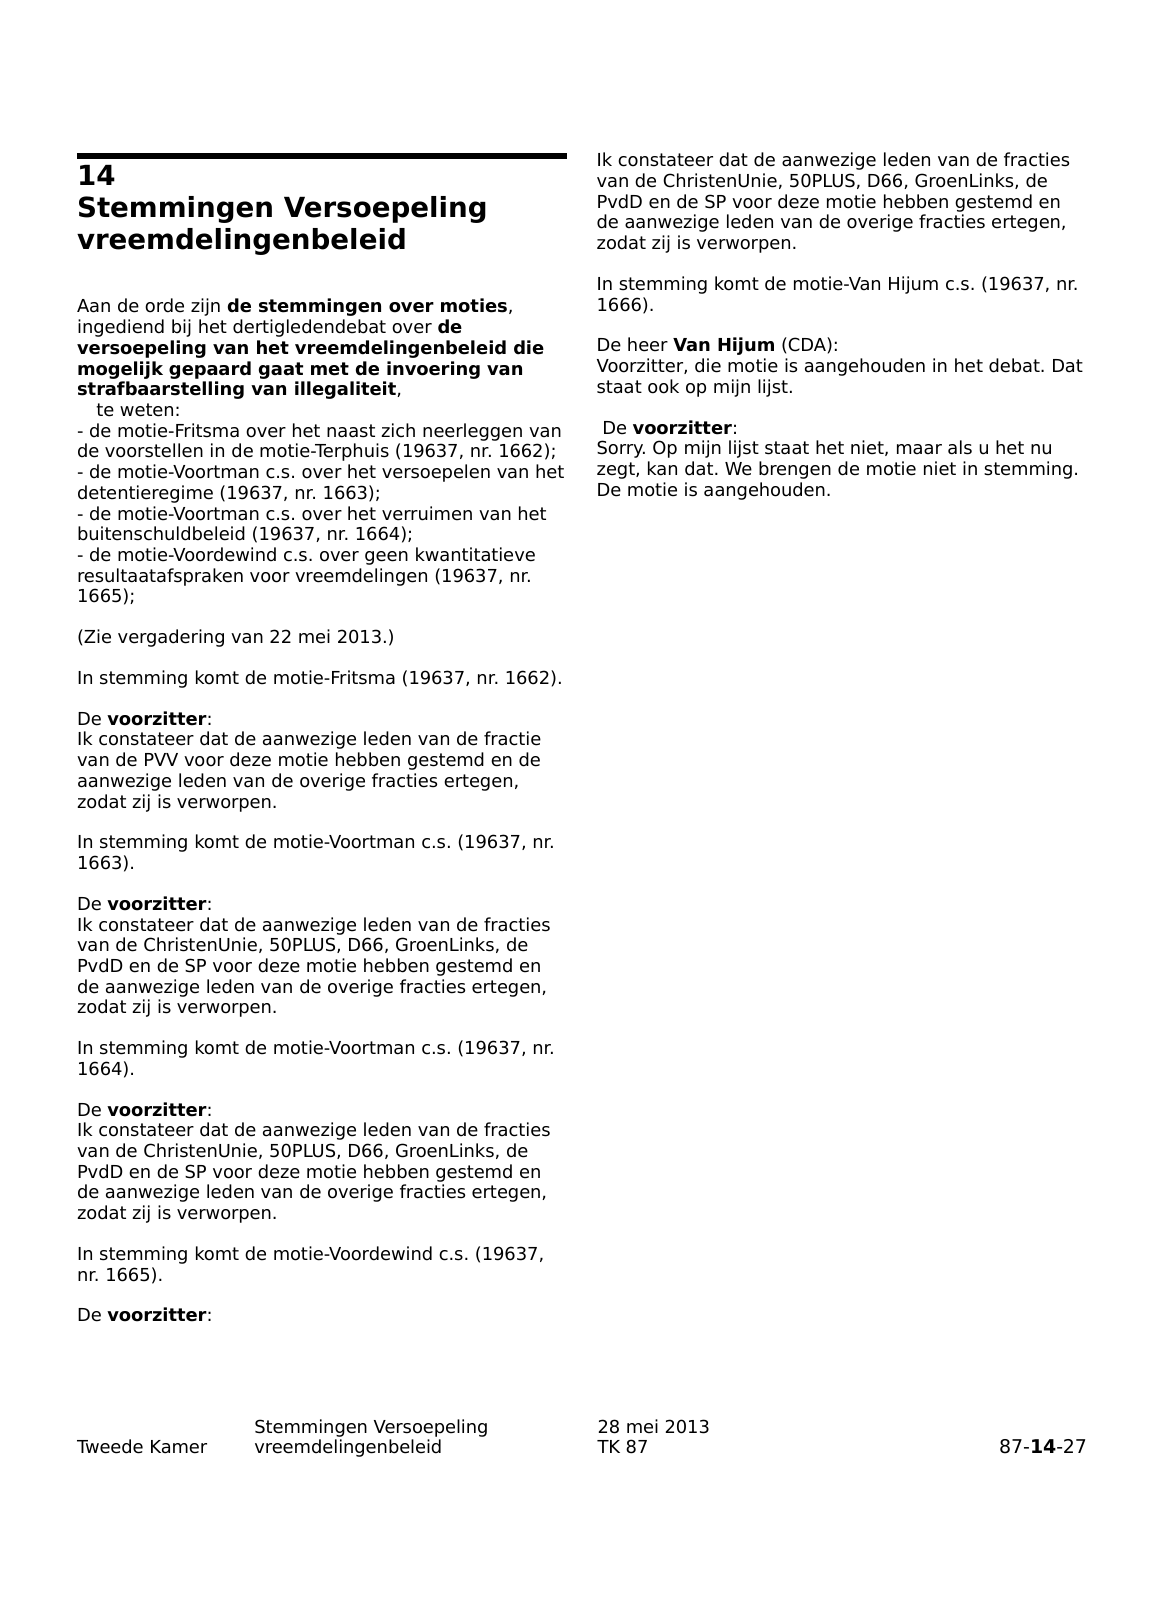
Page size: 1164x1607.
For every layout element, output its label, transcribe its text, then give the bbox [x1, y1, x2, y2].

text (Zie vergadering van 22 mei 2013.) [77, 627, 567, 648]
text Ik constateer dat de aanwezige leden van de fracties van de ChristenUnie, 50PLUS, D66, GroenLinks, de PvdD en de SP voor deze motie hebben gestemd en de aanwezige leden van de overige fracties ertegen, zodat zij is verworpen. [77, 914, 567, 1018]
text Voorzitter, die motie is aangehouden in het debat. Dat staat ook op mijn lijst. [596, 356, 1087, 397]
text De voorzitter: [596, 417, 1087, 438]
text De voorzitter: [77, 1099, 567, 1120]
text In stemming komt de motie-Voortman c.s. (19637, nr. 1664). [77, 1038, 567, 1079]
text Aan de orde zijn de stemmingen over moties, ingediend bij het dertigledendebat over de versoepeling van het vreemdelingenbeleid die mogelijk gepaard gaat met de invoering van strafbaarstelling van illegaliteit, [77, 296, 567, 400]
text In stemming komt de motie-Voordewind c.s. (19637, nr. 1665). [77, 1244, 567, 1285]
text Ik constateer dat de aanwezige leden van de fracties van de ChristenUnie, 50PLUS, D66, GroenLinks, de PvdD en de SP voor deze motie hebben gestemd en de aanwezige leden van de overige fracties ertegen, zodat zij is verworpen. [77, 1120, 567, 1224]
text De voorzitter: [77, 894, 567, 914]
text In stemming komt de motie-Voortman c.s. (19637, nr. 1663). [77, 832, 567, 874]
text De voorzitter: [77, 1305, 567, 1326]
text - de motie-Fritsma over het naast zich neerleggen van de voorstellen in de motie-Terphuis (19637, nr. 1662); [77, 421, 567, 462]
text - de motie-Voortman c.s. over het versoepelen van het detentieregime (19637, nr. 1663); [77, 462, 567, 503]
text - de motie-Voortman c.s. over het verruimen van het buitenschuldbeleid (19637, nr. 1664); [77, 503, 567, 545]
text De voorzitter: [77, 708, 567, 729]
text Sorry. Op mijn lijst staat het niet, maar als u het nu zegt, kan dat. We brengen de motie niet in stemming. De motie is aangehouden. [596, 438, 1087, 500]
text In stemming komt de motie-Fritsma (19637, nr. 1662). [77, 668, 567, 688]
text te weten: [77, 400, 567, 421]
text - de motie-Voordewind c.s. over geen kwantitatieve resultaatafspraken voor vreemdelingen (19637, nr. 1665); [77, 545, 567, 607]
text Ik constateer dat de aanwezige leden van de fracties van de ChristenUnie, 50PLUS, D66, GroenLinks, de PvdD en de SP voor deze motie hebben gestemd en de aanwezige leden van de overige fracties ertegen, zodat zij is verworpen. [596, 150, 1087, 254]
title 14 Stemmingen Versoepeling vreemdelingenbeleid [77, 159, 567, 256]
text In stemming komt de motie-Van Hijum c.s. (19637, nr. 1666). [596, 274, 1087, 315]
text Ik constateer dat de aanwezige leden van de fractie van de PVV voor deze motie hebben gestemd en de aanwezige leden van de overige fracties ertegen, zodat zij is verworpen. [77, 729, 567, 812]
text De heer Van Hijum (CDA): [596, 335, 1087, 356]
